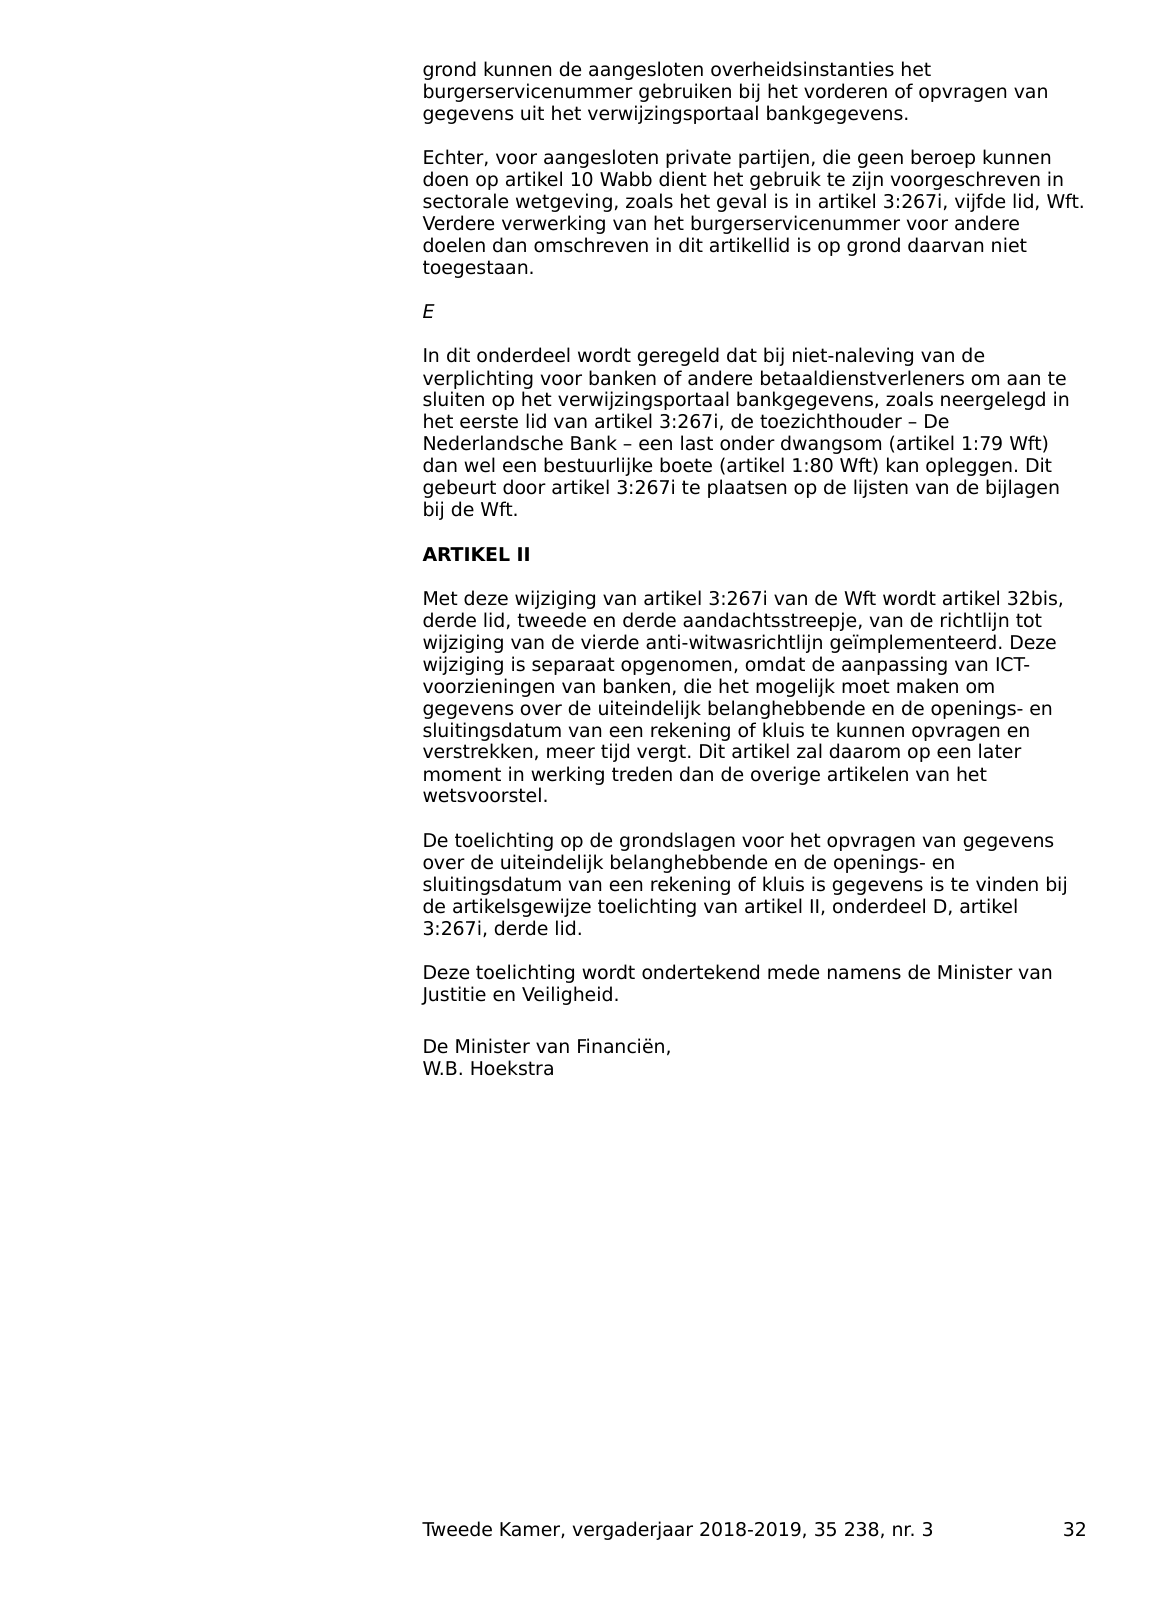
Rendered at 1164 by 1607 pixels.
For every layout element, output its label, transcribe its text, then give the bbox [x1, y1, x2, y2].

text De Minister van Financiën, W.B. Hoekstra [422, 1036, 1087, 1079]
text Met deze wijziging van artikel 3:267i van de Wft wordt artikel 32bis, derde lid, tweede en derde aandachtsstreepje, van de richtlijn tot wijziging van de vierde anti-witwasrichtlijn geïmplementeerd. Deze wijziging is separaat opgenomen, omdat de aanpassing van ICT-voorzieningen van banken, die het mogelijk moet maken om gegevens over de uiteindelijk belanghebbende en de openings- en sluitingsdatum van een rekening of kluis te kunnen opvragen en verstrekken, meer tijd vergt. Dit artikel zal daarom op een later moment in werking treden dan de overige artikelen van het wetsvoorstel. [422, 588, 1087, 807]
text De toelichting op de grondslagen voor het opvragen van gegevens over de uiteindelijk belanghebbende en de openings- en sluitingsdatum van een rekening of kluis is gegevens is te vinden bij de artikelsgewijze toelichting van artikel II, onderdeel D, artikel 3:267i, derde lid. [422, 829, 1087, 939]
subtitle E [422, 301, 1087, 323]
text Echter, voor aangesloten private partijen, die geen beroep kunnen doen op artikel 10 Wabb dient het gebruik te zijn voorgeschreven in sectorale wetgeving, zoals het geval is in artikel 3:267i, vijfde lid, Wft. Verdere verwerking van het burgerservicenummer voor andere doelen dan omschreven in dit artikellid is op grond daarvan niet toegestaan. [422, 147, 1087, 279]
text In dit onderdeel wordt geregeld dat bij niet-naleving van de verplichting voor banken of andere betaaldienstverleners om aan te sluiten op het verwijzingsportaal bankgegevens, zoals neergelegd in het eerste lid van artikel 3:267i, de toezichthouder – De Nederlandsche Bank – een last onder dwangsom (artikel 1:79 Wft) dan wel een bestuurlijke boete (artikel 1:80 Wft) kan opleggen. Dit gebeurt door artikel 3:267i te plaatsen op de lijsten van de bijlagen bij de Wft. [422, 345, 1087, 521]
text grond kunnen de aangesloten overheidsinstanties het burgerservicenummer gebruiken bij het vorderen of opvragen van gegevens uit het verwijzingsportaal bankgegevens. [422, 59, 1087, 125]
subtitle ARTIKEL II [422, 543, 1087, 565]
text Deze toelichting wordt ondertekend mede namens de Minister van Justitie en Veiligheid. [422, 962, 1087, 1006]
